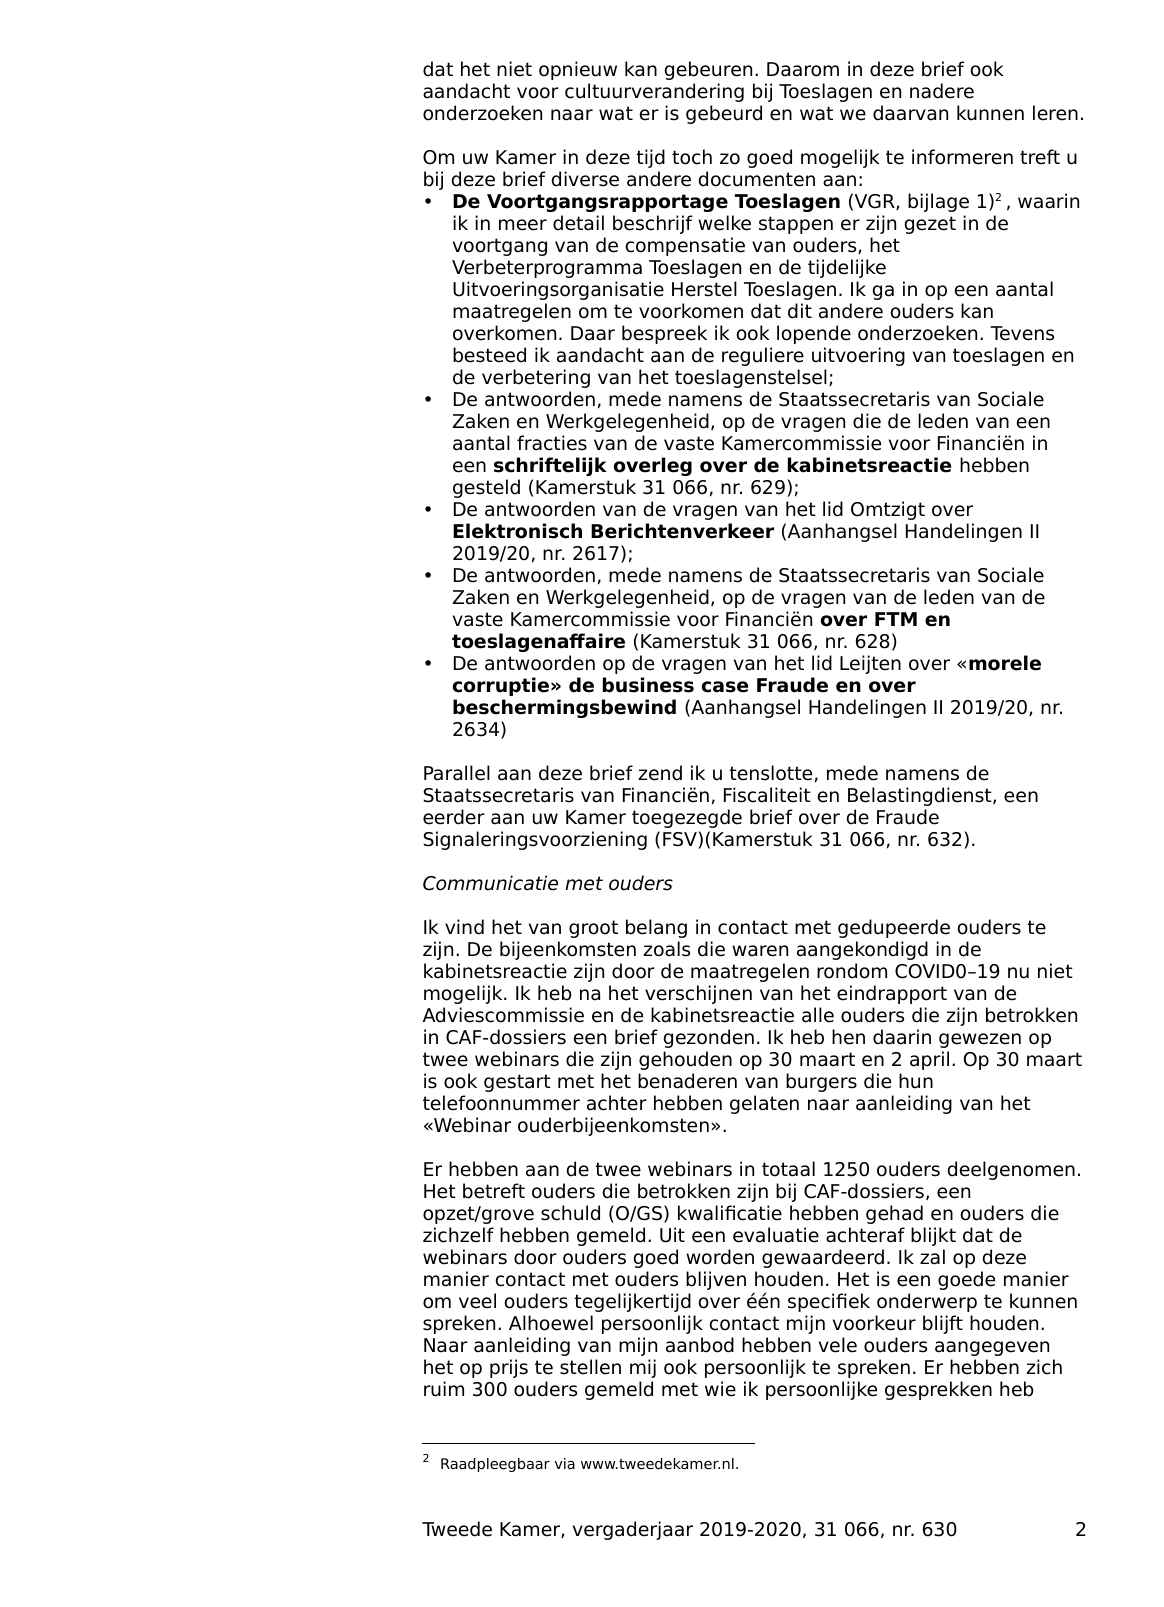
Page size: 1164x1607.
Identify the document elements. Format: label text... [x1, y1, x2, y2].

text • De antwoorden, mede namens de Staatssecretaris van Sociale Zaken en Werkgelegenheid, op de vragen die de leden van een aantal fracties van de vaste Kamercommissie voor Financiën in een schriftelijk overleg over de kabinetsreactie hebben gesteld (Kamerstuk 31 066, nr. 629); [422, 389, 1087, 499]
text dat het niet opnieuw kan gebeuren. Daarom in deze brief ook aandacht voor cultuurverandering bij Toeslagen en nadere onderzoeken naar wat er is gebeurd en wat we daarvan kunnen leren. [422, 59, 1087, 125]
text • De antwoorden op de vragen van het lid Leijten over «morele corruptie» de business case Fraude en over beschermingsbewind (Aanhangsel Handelingen II 2019/20, nr. 2634) [422, 653, 1087, 741]
text Parallel aan deze brief zend ik u tenslotte, mede namens de Staatssecretaris van Financiën, Fiscaliteit en Belastingdienst, een eerder aan uw Kamer toegezegde brief over de Fraude Signaleringsvoorziening (FSV)(Kamerstuk 31 066, nr. 632). [422, 763, 1087, 851]
text Raadpleegbaar via www.tweedekamer.nl. [422, 1452, 1087, 1474]
text Er hebben aan de twee webinars in totaal 1250 ouders deelgenomen. Het betreft ouders die betrokken zijn bij CAF-dossiers, een opzet/grove schuld (O/GS) kwalificatie hebben gehad en ouders die zichzelf hebben gemeld. Uit een evaluatie achteraf blijkt dat de webinars door ouders goed worden gewaardeerd. Ik zal op deze manier contact met ouders blijven houden. Het is een goede manier om veel ouders tegelijkertijd over één specifiek onderwerp te kunnen spreken. Alhoewel persoonlijk contact mijn voorkeur blijft houden. [422, 1159, 1087, 1335]
text Om uw Kamer in deze tijd toch zo goed mogelijk te informeren treft u bij deze brief diverse andere documenten aan: [422, 147, 1087, 191]
subtitle Communicatie met ouders [422, 873, 1087, 895]
text • De antwoorden, mede namens de Staatssecretaris van Sociale Zaken en Werkgelegenheid, op de vragen van de leden van de vaste Kamercommissie voor Financiën over FTM en toeslagenaffaire (Kamerstuk 31 066, nr. 628) [422, 565, 1087, 653]
text • De antwoorden van de vragen van het lid Omtzigt over Elektronisch Berichtenverkeer (Aanhangsel Handelingen II 2019/20, nr. 2617); [422, 499, 1087, 565]
text • De Voortgangsrapportage Toeslagen (VGR, bijlage 1), waarin ik in meer detail beschrijf welke stappen er zijn gezet in de voortgang van de compensatie van ouders, het Verbeterprogramma Toeslagen en de tijdelijke Uitvoeringsorganisatie Herstel Toeslagen. Ik ga in op een aantal maatregelen om te voorkomen dat dit andere ouders kan overkomen. Daar bespreek ik ook lopende onderzoeken. Tevens besteed ik aandacht aan de reguliere uitvoering van toeslagen en de verbetering van het toeslagenstelsel; [422, 191, 1087, 389]
text Ik vind het van groot belang in contact met gedupeerde ouders te zijn. De bijeenkomsten zoals die waren aangekondigd in de kabinetsreactie zijn door de maatregelen rondom COVID0–19 nu niet mogelijk. Ik heb na het verschijnen van het eindrapport van de Adviescommissie en de kabinetsreactie alle ouders die zijn betrokken in CAF-dossiers een brief gezonden. Ik heb hen daarin gewezen op twee webinars die zijn gehouden op 30 maart en 2 april. Op 30 maart is ook gestart met het benaderen van burgers die hun telefoonnummer achter hebben gelaten naar aanleiding van het «Webinar ouderbijeenkomsten». [422, 917, 1087, 1137]
text Naar aanleiding van mijn aanbod hebben vele ouders aangegeven het op prijs te stellen mij ook persoonlijk te spreken. Er hebben zich ruim 300 ouders gemeld met wie ik persoonlijke gesprekken heb [422, 1335, 1087, 1401]
